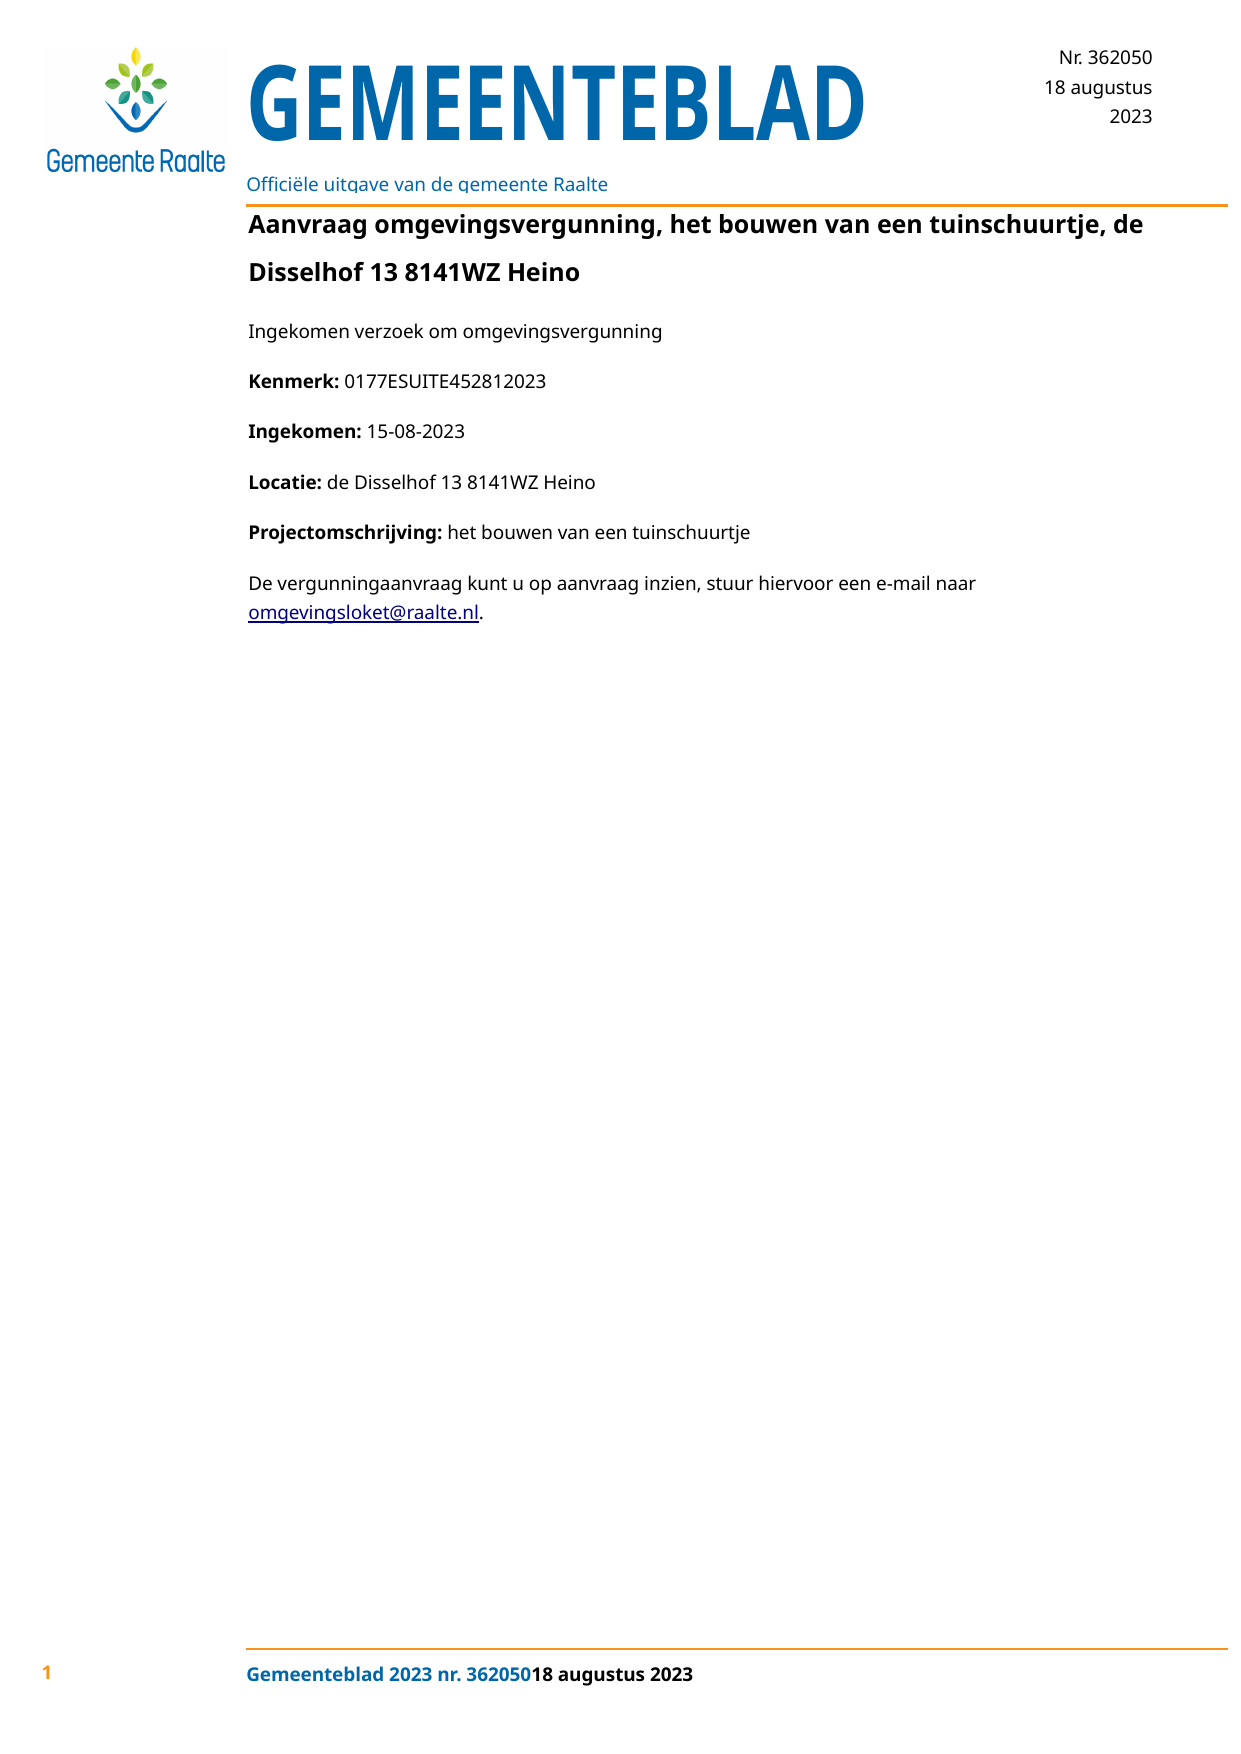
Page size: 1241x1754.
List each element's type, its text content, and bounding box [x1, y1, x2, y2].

text Projectomschrijving: het bouwen van een tuinschuurtje [248, 519, 1152, 545]
text Aanvraag omgevingsvergunning, het bouwen van een tuinschuurtje, de Disselhof 13 8141WZ Heino [248, 207, 1152, 288]
picture [41, 47, 231, 172]
text Ingekomen verzoek om omgevingsvergunning [248, 318, 1152, 344]
text Ingekomen: 15-08-2023 [248, 419, 1152, 444]
text Kenmerk: 0177ESUITE452812023 [248, 368, 1152, 394]
text De vergunningaanvraag kunt u op aanvraag inzien, stuur hiervoor een e-mail naar omgevingsloket@raalte.nl. [248, 570, 1152, 625]
text Locatie: de Disselhof 13 8141WZ Heino [248, 469, 1152, 495]
